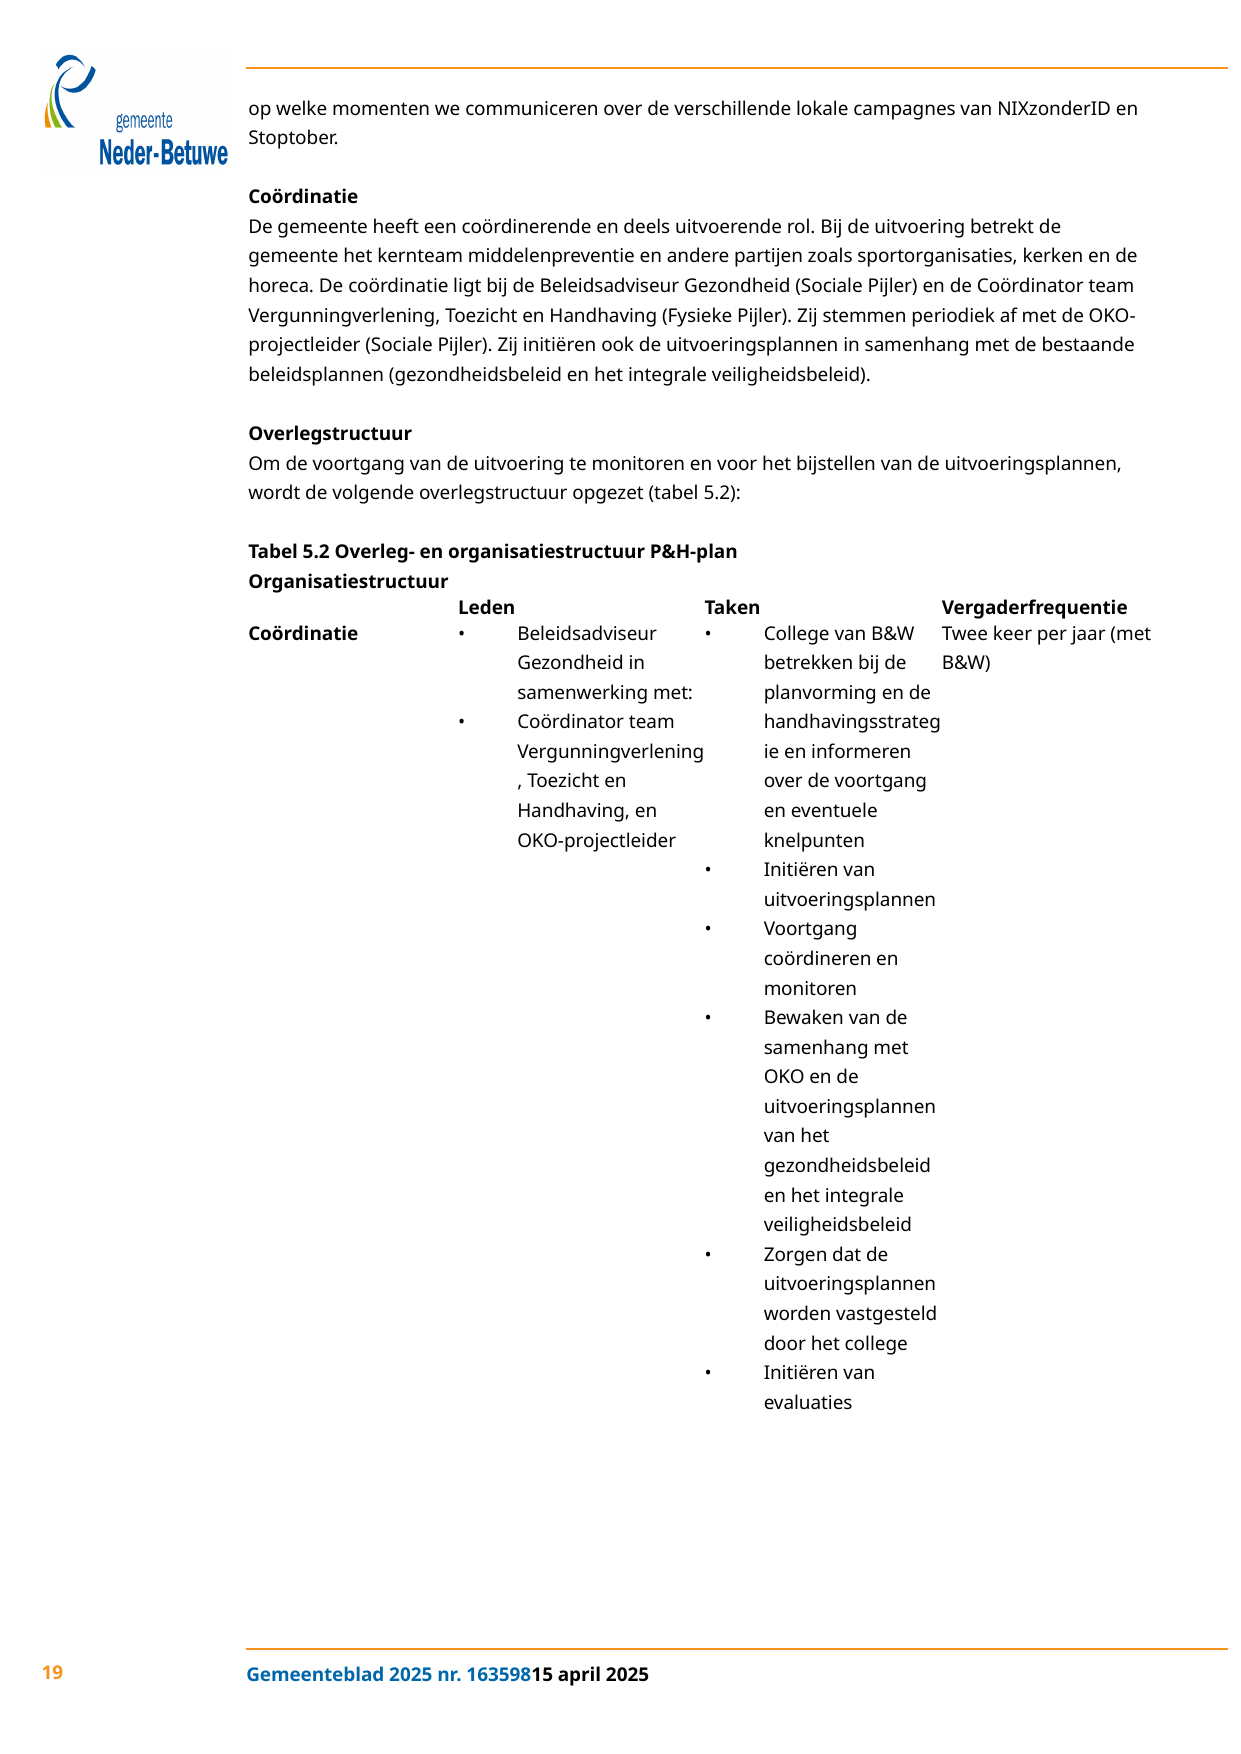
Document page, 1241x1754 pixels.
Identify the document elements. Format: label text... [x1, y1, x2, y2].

table_cell Coördinatie [248, 620, 458, 1414]
table_cell Twee keer per jaar (met B&W) [942, 620, 1152, 1414]
table_cell Beleidsadviseur Gezondheid in samenwerking met: Coördinator team Vergunningverlening, Toezicht en Handhaving, en OKO-projectleider [458, 620, 704, 1414]
table_cell College van B&W betrekken bij de planvorming en de handhavingsstrategie en informeren over de voortgang en eventuele knelpunten Initiëren van uitvoeringsplannen Voortgang coördineren en monitoren Bewaken van de samenhang met OKO en de uitvoeringsplannen van het gezondheidsbeleid en het integrale veiligheidsbeleid Zorgen dat de uitvoeringsplannen worden vastgesteld door het college Initiëren van evaluaties [704, 620, 942, 1414]
table_cell Taken [704, 594, 942, 620]
text De gemeente heeft een coördinerende en deels uitvoerende rol. Bij de uitvoering betrekt de gemeente het kernteam middelenpreventie en andere partijen zoals sportorganisaties, kerken en de horeca. De coördinatie ligt bij de Beleidsadviseur Gezondheid (Sociale Pijler) en de Coördinator team Vergunningverlening, Toezicht en Handhaving (Fysieke Pijler). Zij stemmen periodiek af met de OKO-projectleider (Sociale Pijler). Zij initiëren ook de uitvoeringsplannen in samenhang met de bestaande beleidsplannen (gezondheidsbeleid en het integrale veiligheidsbeleid). [248, 213, 1152, 387]
picture [41, 47, 231, 172]
table_header Organisatiestructuur [248, 568, 1152, 594]
table_cell Leden [458, 594, 704, 620]
table_cell Vergaderfrequentie [942, 594, 1152, 620]
text op welke momenten we communiceren over de verschillende lokale campagnes van NIXzonderID en Stoptober. [248, 95, 1152, 150]
text Om de voortgang van de uitvoering te monitoren en voor het bijstellen van de uitvoeringsplannen, wordt de volgende overlegstructuur opgezet (tabel 5.2): [248, 450, 1152, 505]
text Coördinatie [248, 183, 1152, 209]
text Tabel 5.2 Overleg- en organisatiestructuur P&H-plan [248, 538, 1152, 564]
text Overlegstructuur [248, 420, 1152, 446]
table_cell [248, 594, 458, 620]
